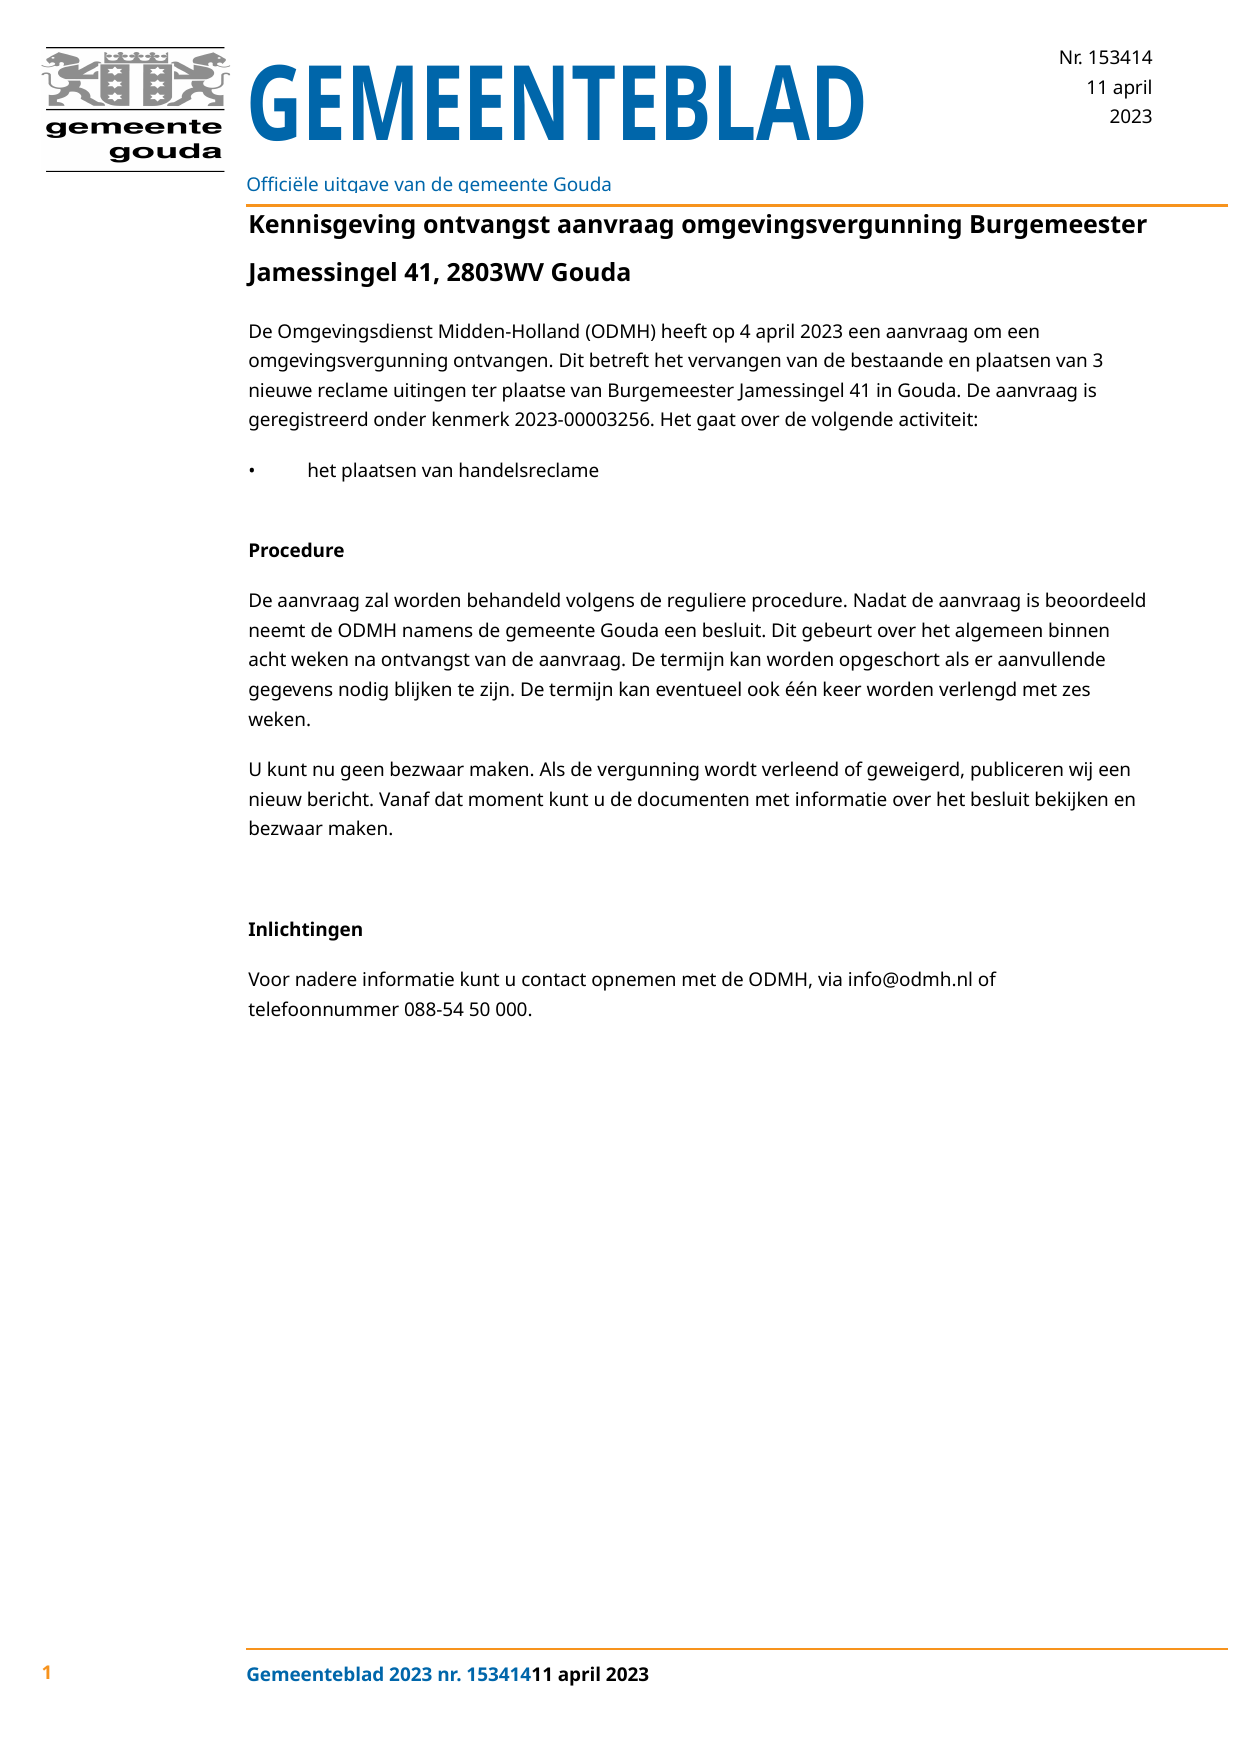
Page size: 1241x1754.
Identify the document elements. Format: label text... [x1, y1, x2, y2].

list het plaatsen van handelsreclame [248, 457, 1152, 483]
text De aanvraag zal worden behandeld volgens de reguliere procedure. Nadat de aanvraag is beoordeeld neemt de ODMH namens de gemeente Gouda een besluit. Dit gebeurt over het algemeen binnen acht weken na ontvangst van de aanvraag. De termijn kan worden opgeschort als er aanvullende gegevens nodig blijken te zijn. De termijn kan eventueel ook één keer worden verlengd met zes weken. [248, 587, 1152, 732]
text Kennisgeving ontvangst aanvraag omgevingsvergunning Burgemeester Jamessingel 41, 2803WV Gouda [248, 207, 1152, 288]
text Procedure [248, 537, 1152, 563]
text Voor nadere informatie kunt u contact opnemen met de ODMH, via info@odmh.nl of telefoonnummer 088-54 50 000. [248, 967, 1152, 1022]
text U kunt nu geen bezwaar maken. Als de vergunning wordt verleend of geweigerd, publiceren wij een nieuw bericht. Vanaf dat moment kunt u de documenten met informatie over het besluit bekijken en bezwaar maken. [248, 756, 1152, 841]
picture [41, 47, 231, 172]
text Inlichtingen [248, 916, 1152, 942]
text De Omgevingsdienst Midden-Holland (ODMH) heeft op 4 april 2023 een aanvraag om een omgevingsvergunning ontvangen. Dit betreft het vervangen van de bestaande en plaatsen van 3 nieuwe reclame uitingen ter plaatse van Burgemeester Jamessingel 41 in Gouda. De aanvraag is geregistreerd onder kenmerk 2023-00003256. Het gaat over de volgende activiteit: [248, 318, 1152, 432]
